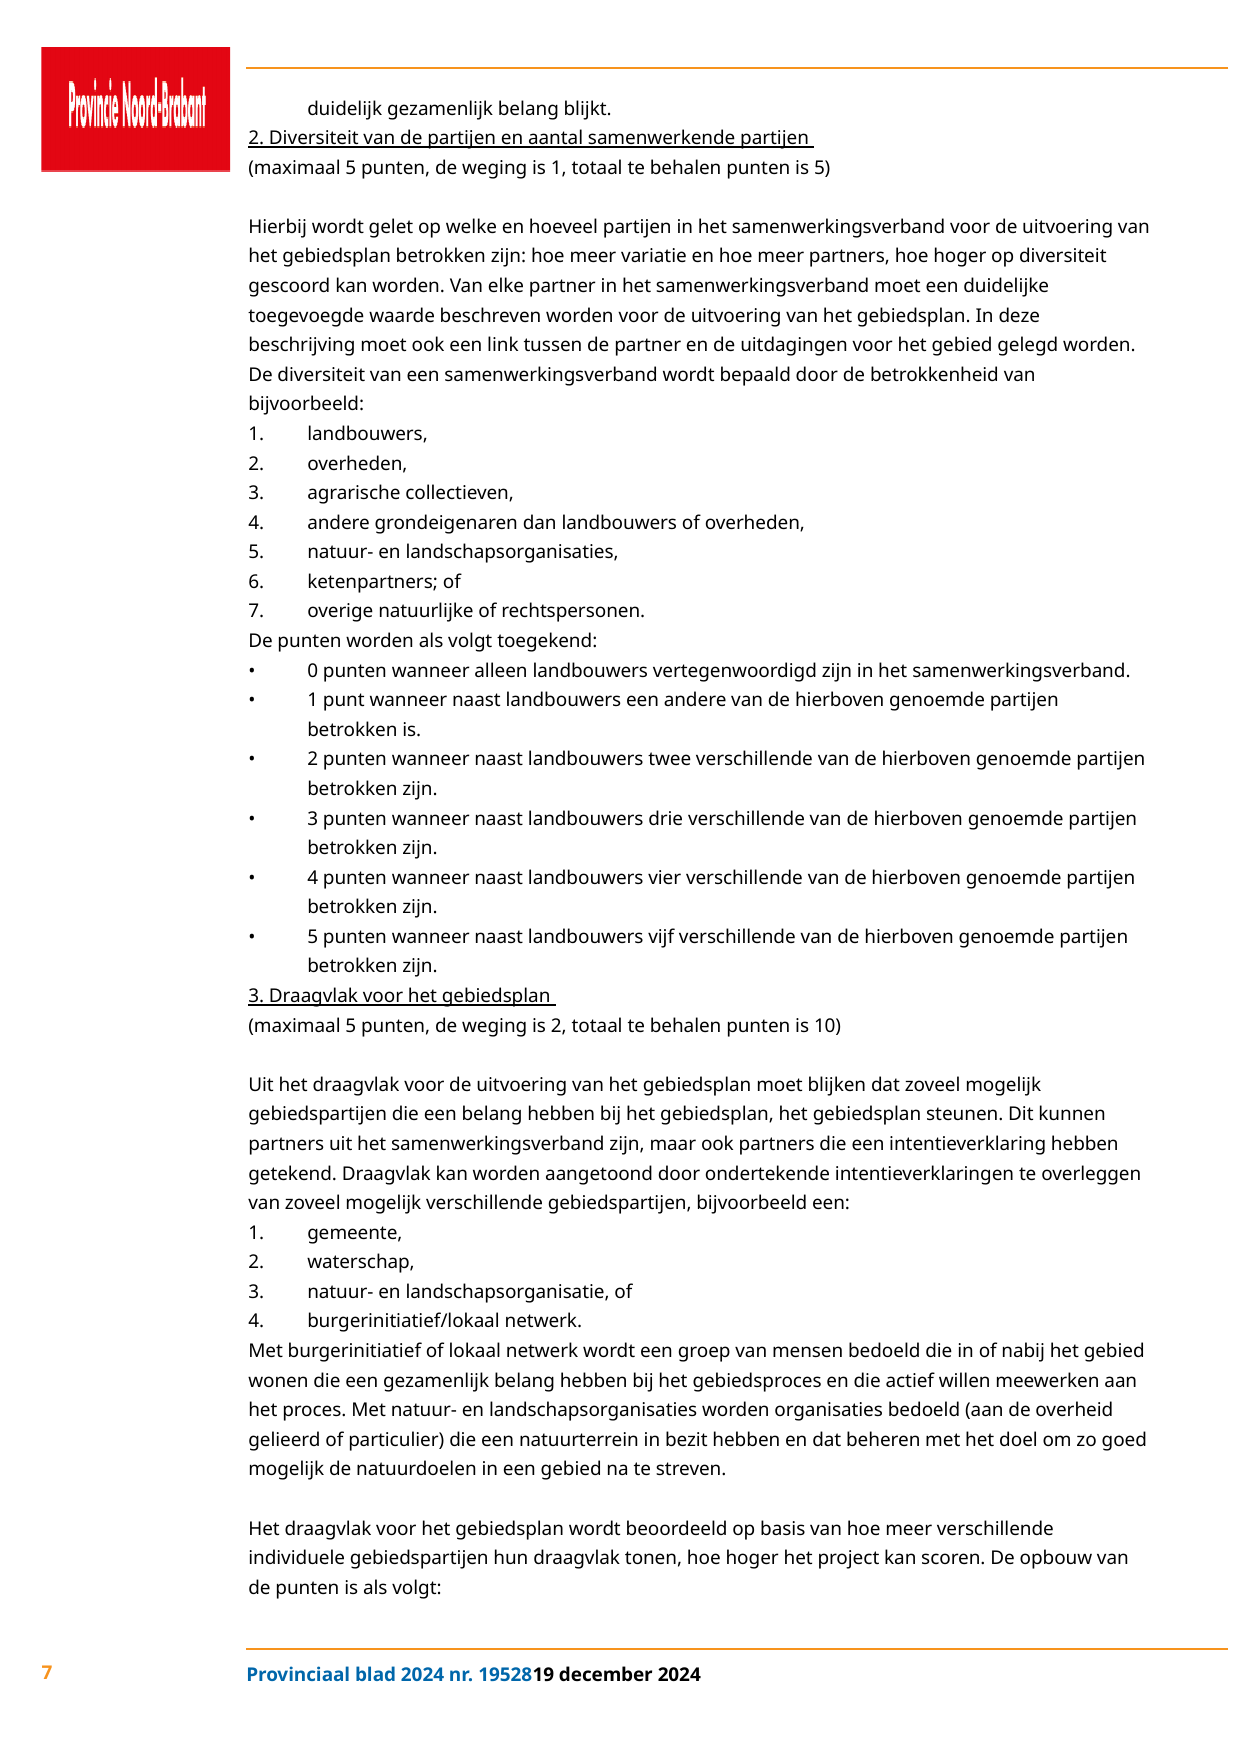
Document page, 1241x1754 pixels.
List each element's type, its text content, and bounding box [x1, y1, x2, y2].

text Met burgerinitiatief of lokaal netwerk wordt een groep van mensen bedoeld die in of nabij het gebied wonen die een gezamenlijk belang hebben bij het gebiedsproces en die actief willen meewerken aan het proces. Met natuur- en landschapsorganisaties worden organisaties bedoeld (aan de overheid gelieerd of particulier) die een natuurterrein in bezit hebben en dat beheren met het doel om zo goed mogelijk de natuurdoelen in een gebied na te streven. [248, 1337, 1152, 1481]
text (maximaal 5 punten, de weging is 1, totaal te behalen punten is 5) [248, 154, 1152, 180]
list 0 punten wanneer alleen landbouwers vertegenwoordigd zijn in het samenwerkingsverband. [248, 657, 1152, 683]
text Het draagvlak voor het gebiedsplan wordt beoordeeld op basis van hoe meer verschillende individuele gebiedspartijen hun draagvlak tonen, hoe hoger het project kan scoren. De opbouw van de punten is als volgt: [248, 1515, 1152, 1600]
list gemeente, [248, 1219, 1152, 1245]
list landbouwers, [248, 420, 1152, 446]
list 3 punten wanneer naast landbouwers drie verschillende van de hierboven genoemde partijen betrokken zijn. [248, 805, 1152, 860]
list ketenpartners; of [248, 568, 1152, 594]
list 5 punten wanneer naast landbouwers vijf verschillende van de hierboven genoemde partijen betrokken zijn. [248, 923, 1152, 978]
list duidelijk gezamenlijk belang blijkt. [248, 95, 1152, 121]
list overige natuurlijke of rechtspersonen. [248, 598, 1152, 623]
text 2. Diversiteit van de partijen en aantal samenwerkende partijen [248, 124, 1152, 150]
list agrarische collectieven, [248, 479, 1152, 505]
list 1 punt wanneer naast landbouwers een andere van de hierboven genoemde partijen betrokken is. [248, 686, 1152, 742]
text (maximaal 5 punten, de weging is 2, totaal te behalen punten is 10) [248, 1012, 1152, 1038]
list andere grondeigenaren dan landbouwers of overheden, [248, 509, 1152, 535]
list natuur- en landschapsorganisaties, [248, 538, 1152, 564]
list overheden, [248, 450, 1152, 476]
list waterschap, [248, 1248, 1152, 1274]
text De punten worden als volgt toegekend: [248, 627, 1152, 653]
list burgerinitiatief/lokaal netwerk. [248, 1308, 1152, 1333]
text Hierbij wordt gelet op welke en hoeveel partijen in het samenwerkingsverband voor de uitvoering van het gebiedsplan betrokken zijn: hoe meer variatie en hoe meer partners, hoe hoger op diversiteit gescoord kan worden. Van elke partner in het samenwerkingsverband moet een duidelijke toegevoegde waarde beschreven worden voor de uitvoering van het gebiedsplan. In deze beschrijving moet ook een link tussen de partner en de uitdagingen voor het gebied gelegd worden. De diversiteit van een samenwerkingsverband wordt bepaald door de betrokkenheid van bijvoorbeeld: [248, 213, 1152, 416]
text 3. Draagvlak voor het gebiedsplan [248, 982, 1152, 1008]
list 2 punten wanneer naast landbouwers twee verschillende van de hierboven genoemde partijen betrokken zijn. [248, 746, 1152, 801]
text Uit het draagvlak voor de uitvoering van het gebiedsplan moet blijken dat zoveel mogelijk gebiedspartijen die een belang hebben bij het gebiedsplan, het gebiedsplan steunen. Dit kunnen partners uit het samenwerkingsverband zijn, maar ook partners die een intentieverklaring hebben getekend. Draagvlak kan worden aangetoond door ondertekende intentieverklaringen te overleggen van zoveel mogelijk verschillende gebiedspartijen, bijvoorbeeld een: [248, 1071, 1152, 1215]
picture [41, 47, 231, 172]
list natuur- en landschapsorganisatie, of [248, 1278, 1152, 1304]
list 4 punten wanneer naast landbouwers vier verschillende van de hierboven genoemde partijen betrokken zijn. [248, 864, 1152, 919]
